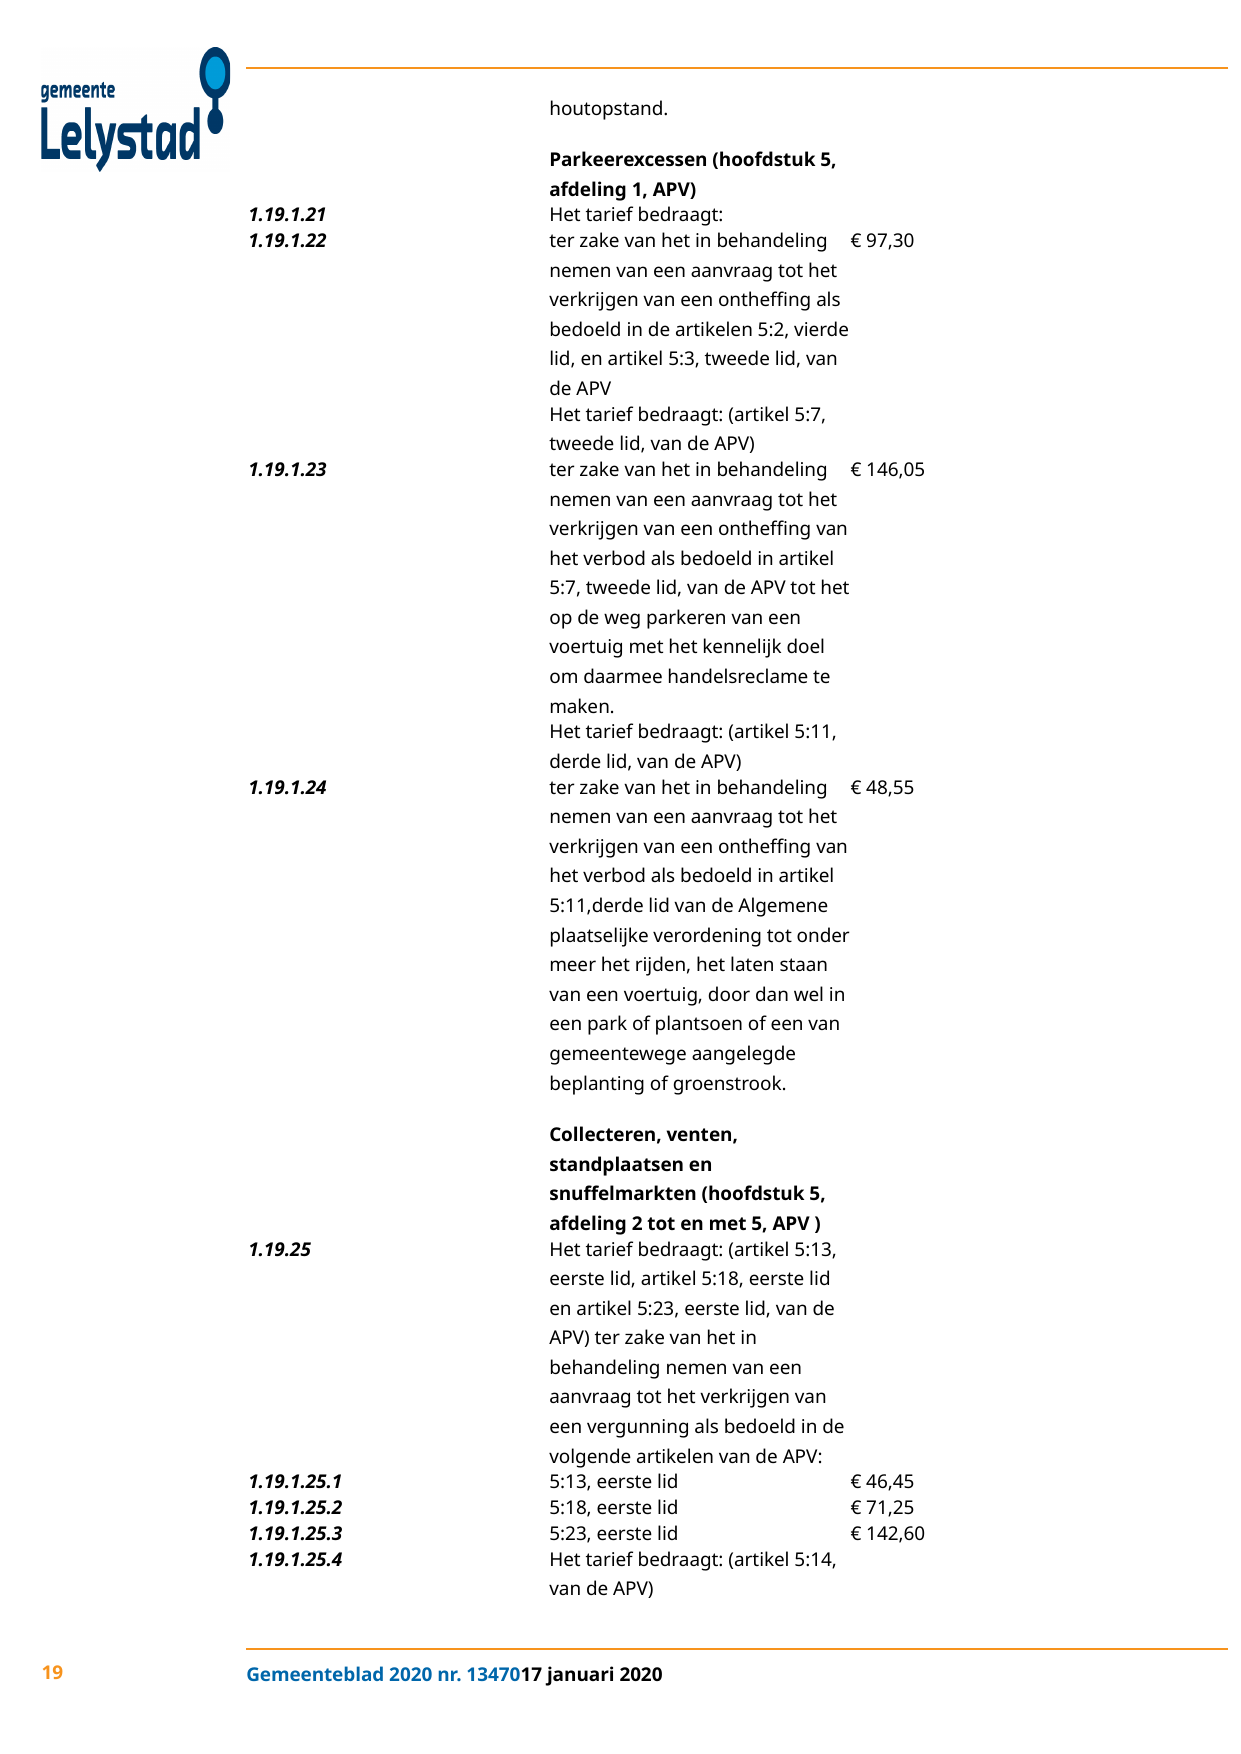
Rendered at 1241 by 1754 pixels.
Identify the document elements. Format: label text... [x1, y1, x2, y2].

table_cell Het tarief bedraagt: (artikel 5:7, tweede lid, van de APV) [549, 401, 850, 456]
table_cell € 142,60 [850, 1520, 1152, 1546]
table_cell [850, 202, 1152, 227]
table_cell 1.19.1.25.1 [248, 1469, 549, 1494]
picture [41, 47, 231, 172]
table_cell 1.19.1.25.3 [248, 1520, 549, 1546]
table_cell ter zake van het in behandeling nemen van een aanvraag tot het verkrijgen van een ontheffing van het verbod als bedoeld in artikel 5:11,derde lid van de Algemene plaatselijke verordening tot onder meer het rijden, het laten staan van een voertuig, door dan wel in een park of plantsoen of een van gemeentewege aangelegde beplanting of groenstrook. [549, 774, 850, 1096]
table_cell [850, 1546, 1152, 1601]
table_cell [850, 1236, 1152, 1468]
table_cell [850, 1121, 1152, 1236]
table_cell [850, 121, 1152, 146]
table_cell 1.19.1.25.2 [248, 1494, 549, 1520]
table_cell [248, 1121, 549, 1236]
table_cell € 146,05 [850, 456, 1152, 719]
table_cell [850, 401, 1152, 456]
table_cell 1.19.1.22 [248, 227, 549, 401]
table_cell Het tarief bedraagt: (artikel 5:13, eerste lid, artikel 5:18, eerste lid en artikel 5:23, eerste lid, van de APV) ter zake van het in behandeling nemen van een aanvraag tot het verkrijgen van een vergunning als bedoeld in de volgende artikelen van de APV: [549, 1236, 850, 1468]
table_cell [248, 121, 549, 146]
table_cell [248, 401, 549, 456]
table_cell € 97,30 [850, 227, 1152, 401]
table_cell 5:18, eerste lid [549, 1494, 850, 1520]
table_cell 1.19.1.24 [248, 774, 549, 1096]
table_cell ter zake van het in behandeling nemen van een aanvraag tot het verkrijgen van een ontheffing als bedoeld in de artikelen 5:2, vierde lid, en artikel 5:3, tweede lid, van de APV [549, 227, 850, 401]
table_cell [248, 1096, 549, 1121]
table_cell Collecteren, venten, standplaatsen en snuffelmarkten (hoofdstuk 5, afdeling 2 tot en met 5, APV ) [549, 1121, 850, 1236]
table_cell [549, 121, 850, 146]
table_cell Parkeerexcessen (hoofdstuk 5, afdeling 1, APV) [549, 146, 850, 202]
table_cell Het tarief bedraagt: (artikel 5:14, van de APV) [549, 1546, 850, 1601]
table_cell € 46,45 [850, 1469, 1152, 1494]
table_cell 1.19.1.25.4 [248, 1546, 549, 1601]
table_cell € 48,55 [850, 774, 1152, 1096]
table_cell houtopstand. [549, 95, 850, 121]
table_cell [850, 95, 1152, 121]
table_cell 1.19.1.21 [248, 202, 549, 227]
table_cell 5:13, eerste lid [549, 1469, 850, 1494]
table_cell Het tarief bedraagt: (artikel 5:11, derde lid, van de APV) [549, 719, 850, 774]
table_cell [248, 95, 549, 121]
table_cell € 71,25 [850, 1494, 1152, 1520]
table_cell 1.19.1.23 [248, 456, 549, 719]
table_cell ter zake van het in behandeling nemen van een aanvraag tot het verkrijgen van een ontheffing van het verbod als bedoeld in artikel 5:7, tweede lid, van de APV tot het op de weg parkeren van een voertuig met het kennelijk doel om daarmee handelsreclame te maken. [549, 456, 850, 719]
table_cell 5:23, eerste lid [549, 1520, 850, 1546]
table_cell [850, 1096, 1152, 1121]
table_cell [549, 1096, 850, 1121]
table_cell Het tarief bedraagt: [549, 202, 850, 227]
table_cell [248, 719, 549, 774]
table_cell [850, 719, 1152, 774]
table_cell 1.19.25 [248, 1236, 549, 1468]
table_cell [850, 146, 1152, 202]
table_cell [248, 146, 549, 202]
